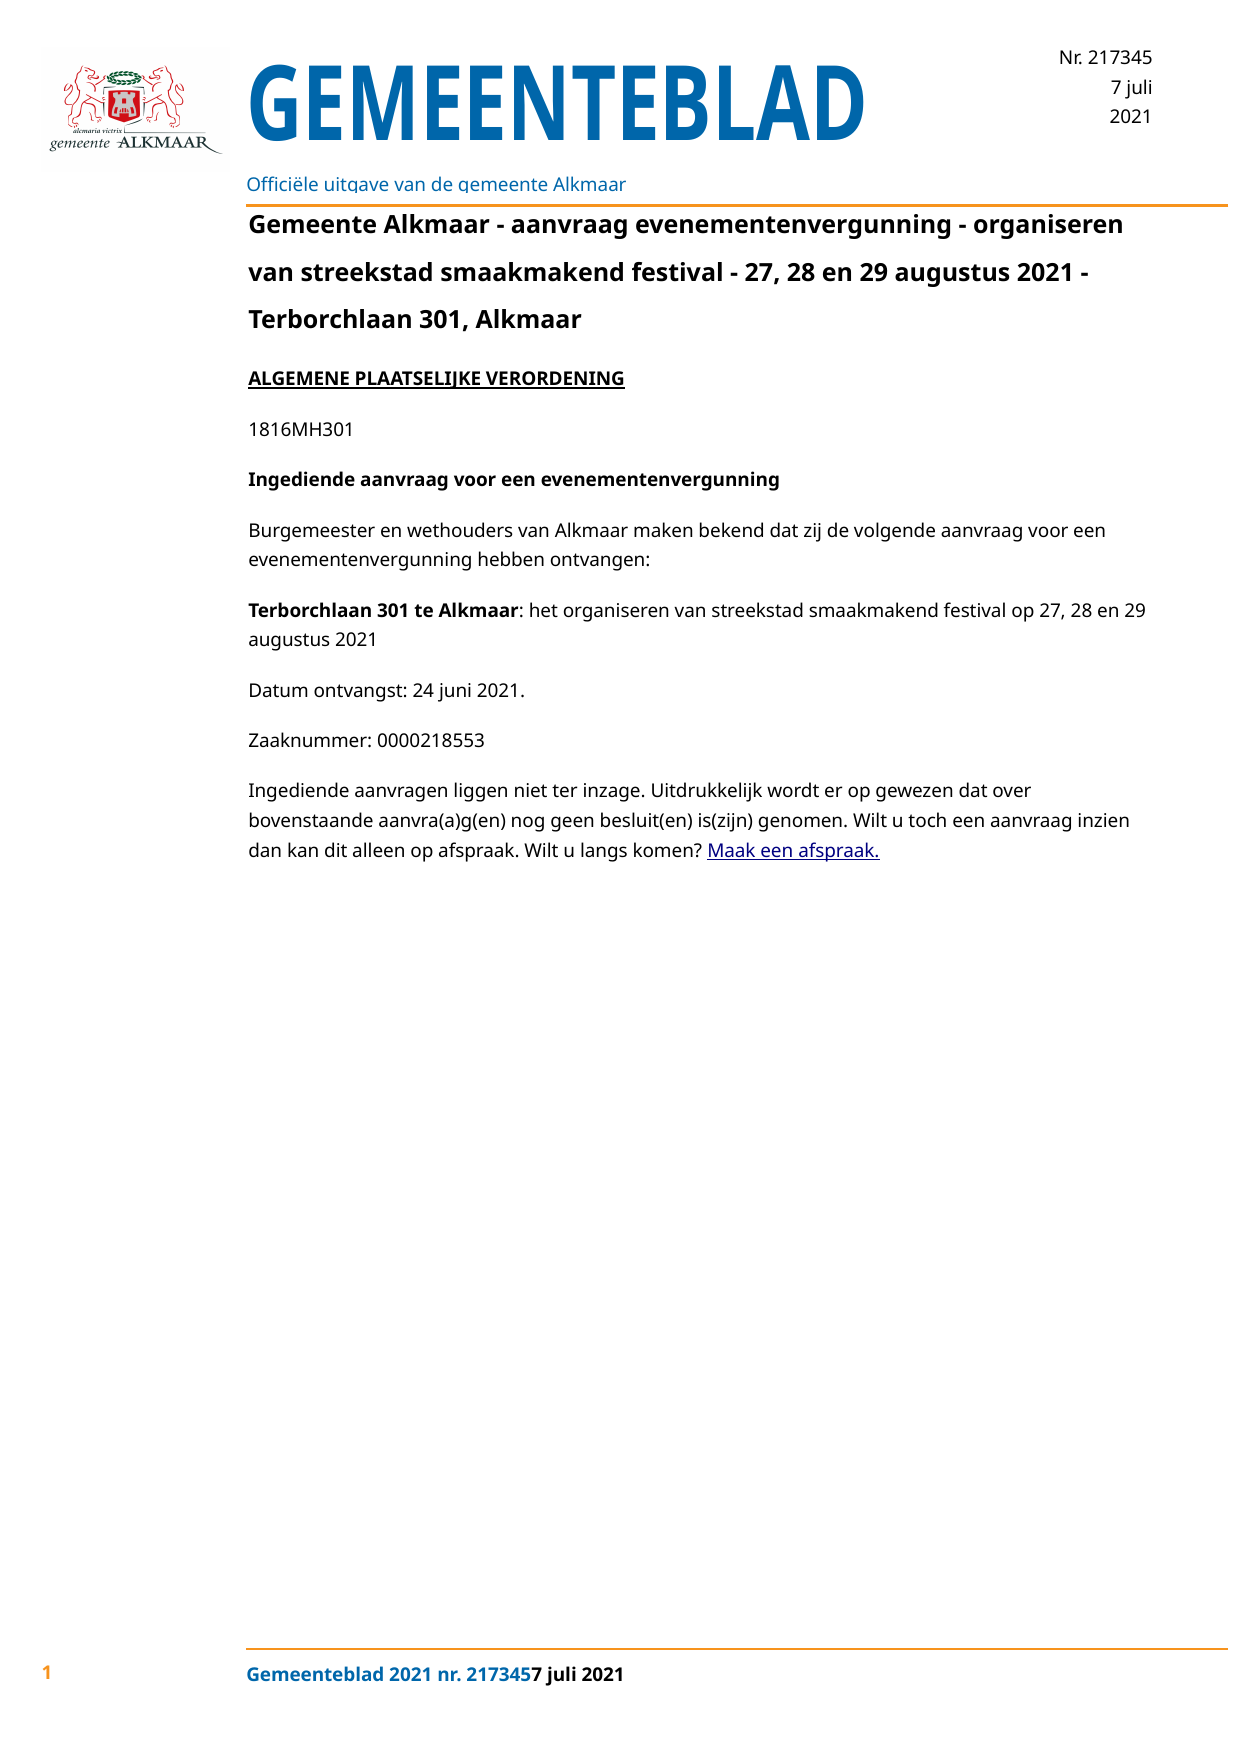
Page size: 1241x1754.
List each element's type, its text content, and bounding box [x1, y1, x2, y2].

text Burgemeester en wethouders van Alkmaar maken bekend dat zij de volgende aanvraag voor een evenementenvergunning hebben ontvangen: [248, 517, 1152, 572]
text Zaaknummer: 0000218553 [248, 727, 1152, 753]
text Ingediende aanvraag voor een evenementenvergunning [248, 466, 1152, 492]
text Ingediende aanvragen liggen niet ter inzage. Uitdrukkelijk wordt er op gewezen dat over bovenstaande aanvra(a)g(en) nog geen besluit(en) is(zijn) genomen. Wilt u toch een aanvraag inzien dan kan dit alleen op afspraak. Wilt u langs komen? Maak een afspraak. [248, 778, 1152, 862]
picture [41, 47, 231, 172]
text ALGEMENE PLAATSELIJKE VERORDENING [248, 366, 1152, 391]
text 1816MH301 [248, 416, 1152, 442]
text Datum ontvangst: 24 juni 2021. [248, 677, 1152, 702]
text Terborchlaan 301 te Alkmaar: het organiseren van streekstad smaakmakend festival op 27, 28 en 29 augustus 2021 [248, 597, 1152, 652]
text Gemeente Alkmaar - aanvraag evenementenvergunning - organiseren van streekstad smaakmakend festival - 27, 28 en 29 augustus 2021 - Terborchlaan 301, Alkmaar [248, 207, 1152, 336]
